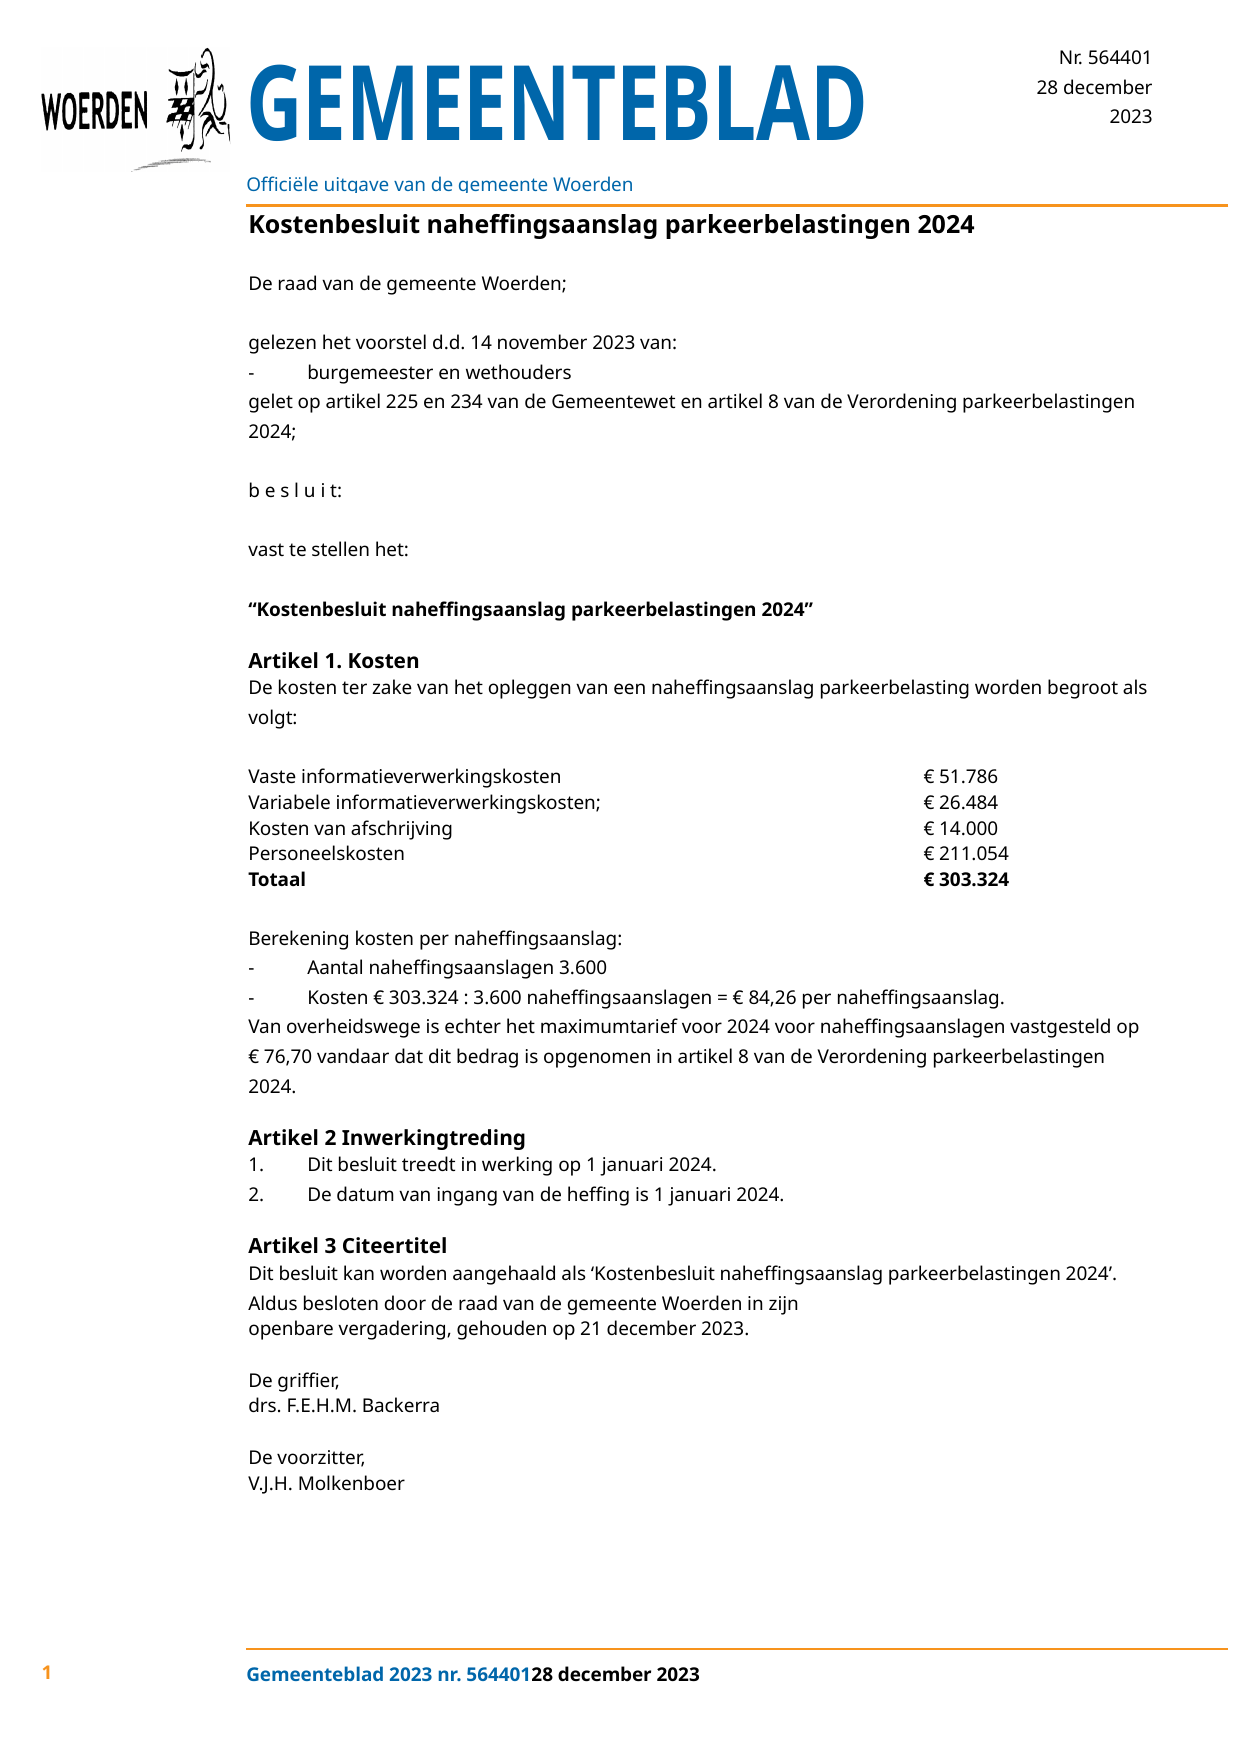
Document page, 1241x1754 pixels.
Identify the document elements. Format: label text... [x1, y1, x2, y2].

text De griffier, [248, 1367, 1152, 1393]
text Artikel 3 Citeertitel [248, 1232, 1152, 1260]
text gelet op artikel 225 en 234 van de Gemeentewet en artikel 8 van de Verordening parkeerbelastingen 2024; [248, 389, 1152, 444]
text drs. F.E.H.M. Backerra [248, 1393, 1152, 1418]
table_cell € 303.324 [923, 866, 1152, 892]
list De datum van ingang van de heffing is 1 januari 2024. [248, 1181, 1152, 1207]
picture [41, 47, 231, 172]
text Aldus besloten door de raad van de gemeente Woerden in zijn [248, 1290, 1152, 1315]
list Kosten € 303.324 : 3.600 naheffingsaanslagen = € 84,26 per naheffingsaanslag. [248, 984, 1152, 1010]
text vast te stellen het: [248, 537, 1152, 562]
table_cell Variabele informatieverwerkingskosten; [248, 789, 923, 815]
text De raad van de gemeente Woerden; [248, 270, 1152, 296]
text “Kostenbesluit naheffingsaanslag parkeerbelastingen 2024” [248, 596, 1152, 621]
list Dit besluit treedt in werking op 1 januari 2024. [248, 1152, 1152, 1177]
table_cell € 211.054 [923, 841, 1152, 866]
text De kosten ter zake van het opleggen van een naheffingsaanslag parkeerbelasting worden begroot als volgt: [248, 674, 1152, 730]
text openbare vergadering, gehouden op 21 december 2023. [248, 1315, 1152, 1341]
text gelezen het voorstel d.d. 14 november 2023 van: [248, 329, 1152, 355]
text Artikel 2 Inwerkingtreding [248, 1123, 1152, 1152]
table_cell € 14.000 [923, 815, 1152, 841]
table_cell € 26.484 [923, 789, 1152, 815]
text Van overheidswege is echter het maximumtarief voor 2024 voor naheffingsaanslagen vastgesteld op € 76,70 vandaar dat dit bedrag is opgenomen in artikel 8 van de Verordening parkeerbelastingen 2024. [248, 1014, 1152, 1098]
text De voorzitter, [248, 1444, 1152, 1470]
text V.J.H. Molkenboer [248, 1470, 1152, 1496]
table_header € 51.786 [923, 764, 1152, 789]
text Artikel 1. Kosten [248, 646, 1152, 674]
list burgemeester en wethouders [248, 359, 1152, 385]
list Aantal naheffingsaanslagen 3.600 [248, 954, 1152, 980]
text Dit besluit kan worden aangehaald als ‘Kostenbesluit naheffingsaanslag parkeerbelastingen 2024’. [248, 1260, 1152, 1286]
text Kostenbesluit naheffingsaanslag parkeerbelastingen 2024 [248, 207, 1152, 241]
text b e s l u i t: [248, 477, 1152, 503]
table_cell Personeelskosten [248, 841, 923, 866]
table_header Vaste informatieverwerkingskosten [248, 764, 923, 789]
text Berekening kosten per naheffingsaanslag: [248, 925, 1152, 951]
table_cell Kosten van afschrijving [248, 815, 923, 841]
table_cell Totaal [248, 866, 923, 892]
